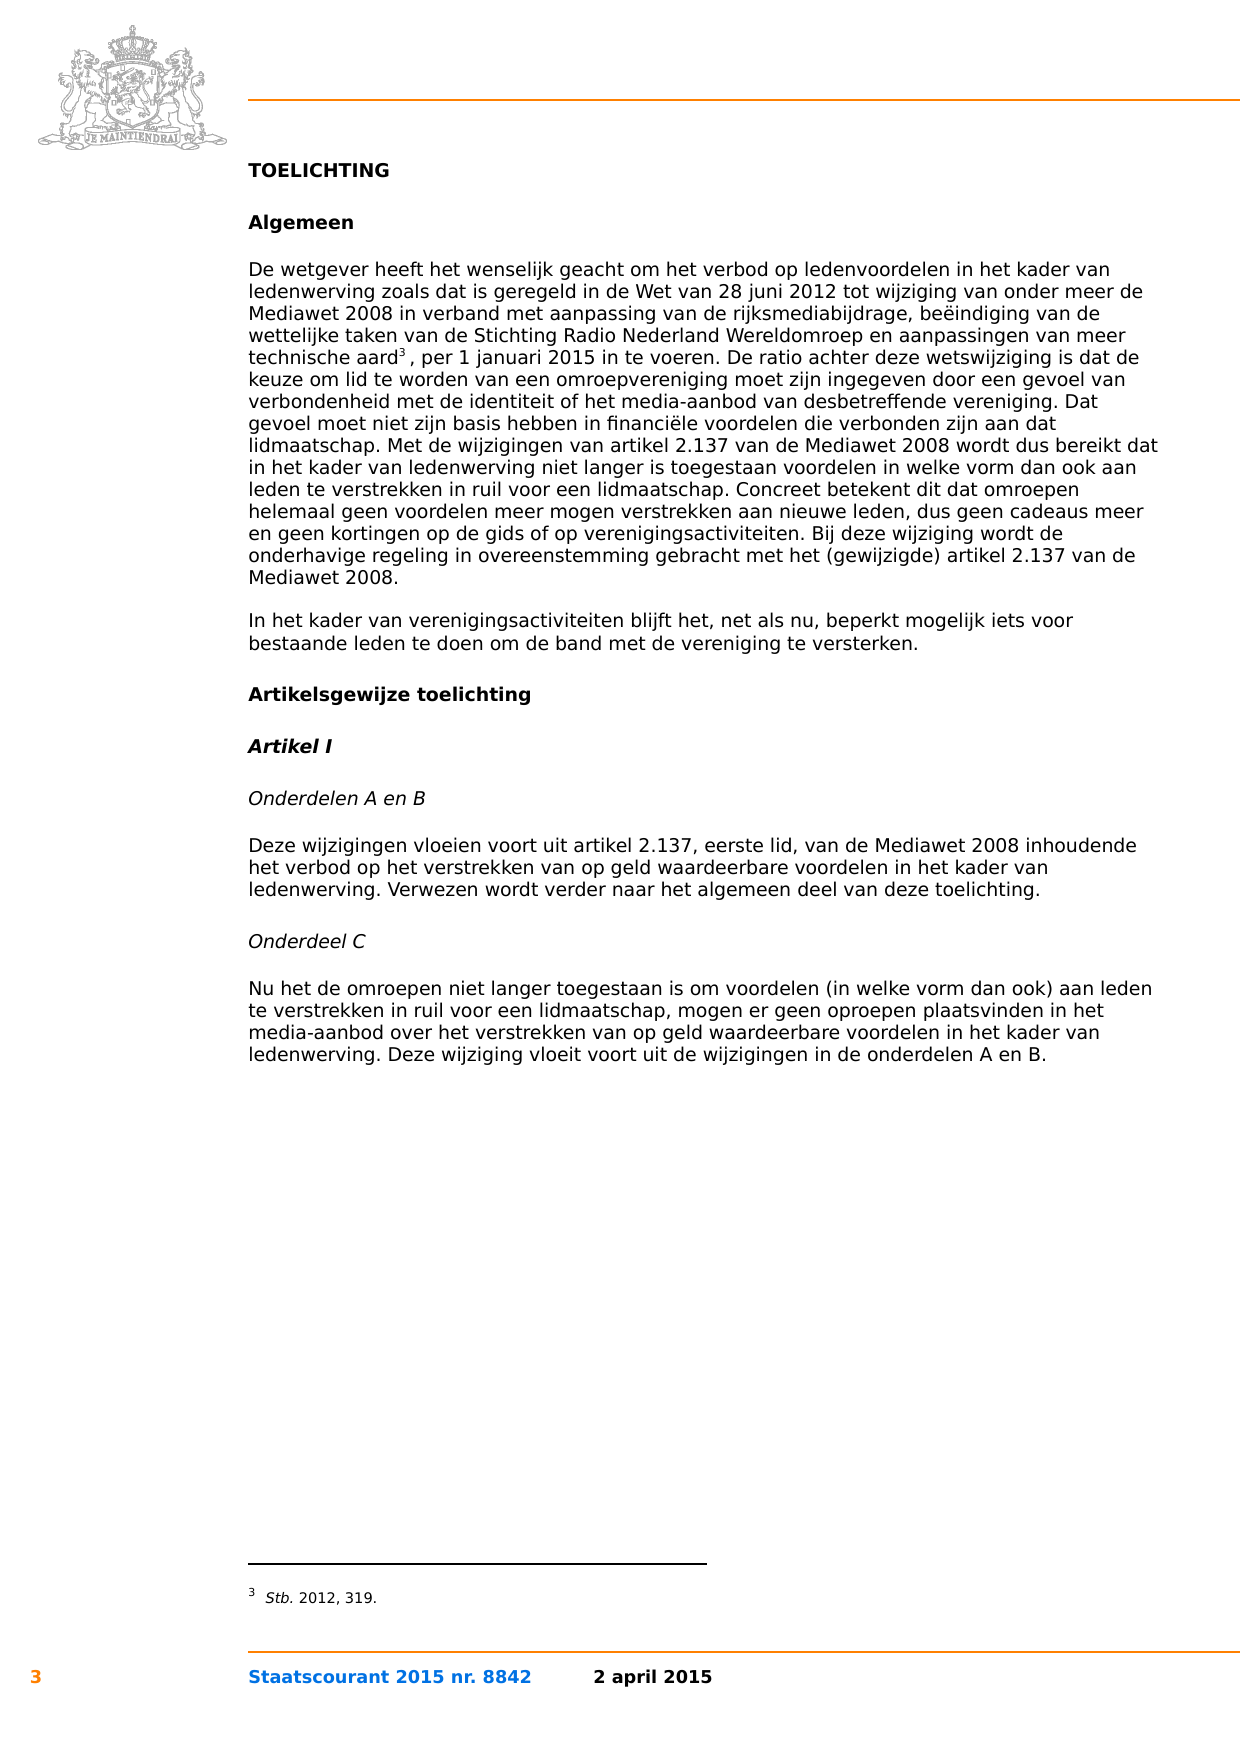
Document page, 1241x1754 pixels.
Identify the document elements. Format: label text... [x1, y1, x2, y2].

text Deze wijzigingen vloeien voort uit artikel 2.137, eerste lid, van de Mediawet 2008 inhoudende het verbod op het verstrekken van op geld waardeerbare voordelen in het kader van ledenwerving. Verwezen wordt verder naar het algemeen deel van deze toelichting. [248, 835, 1163, 901]
text Nu het de omroepen niet langer toegestaan is om voordelen (in welke vorm dan ook) aan leden te verstrekken in ruil voor een lidmaatschap, mogen er geen oproepen plaatsvinden in het media-aanbod over het verstrekken van op geld waardeerbare voordelen in het kader van ledenwerving. Deze wijziging vloeit voort uit de wijzigingen in de onderdelen A en B. [248, 978, 1163, 1066]
text Stb. 2012, 319. [248, 1586, 1163, 1608]
subtitle Artikel I [248, 736, 1163, 758]
subtitle TOELICHTING [248, 160, 1163, 182]
text In het kader van verenigingsactiviteiten blijft het, net als nu, beperkt mogelijk iets voor bestaande leden te doen om de band met de vereniging te versterken. [248, 610, 1163, 654]
picture [38, 25, 227, 150]
subtitle Onderdeel C [248, 931, 1163, 953]
subtitle Algemeen [248, 212, 1163, 234]
subtitle Onderdelen A en B [248, 788, 1163, 810]
subtitle Artikelsgewijze toelichting [248, 684, 1163, 706]
text De wetgever heeft het wenselijk geacht om het verbod op ledenvoordelen in het kader van ledenwerving zoals dat is geregeld in de Wet van 28 juni 2012 tot wijziging van onder meer de Mediawet 2008 in verband met aanpassing van de rijksmediabijdrage, beëindiging van de wettelijke taken van de Stichting Radio Nederland Wereldomroep en aanpassingen van meer technische aard, per 1 januari 2015 in te voeren. De ratio achter deze wetswijziging is dat de keuze om lid te worden van een omroepvereniging moet zijn ingegeven door een gevoel van verbondenheid met de identiteit of het media-aanbod van desbetreffende vereniging. Dat gevoel moet niet zijn basis hebben in financiële voordelen die verbonden zijn aan dat lidmaatschap. Met de wijzigingen van artikel 2.137 van de Mediawet 2008 wordt dus bereikt dat in het kader van ledenwerving niet langer is toegestaan voordelen in welke vorm dan ook aan leden te verstrekken in ruil voor een lidmaatschap. Concreet betekent dit dat omroepen helemaal geen voordelen meer mogen verstrekken aan nieuwe leden, dus geen cadeaus meer en geen kortingen op de gids of op verenigingsactiviteiten. Bij deze wijziging wordt de onderhavige regeling in overeenstemming gebracht met het (gewijzigde) artikel 2.137 van de Mediawet 2008. [248, 259, 1163, 588]
